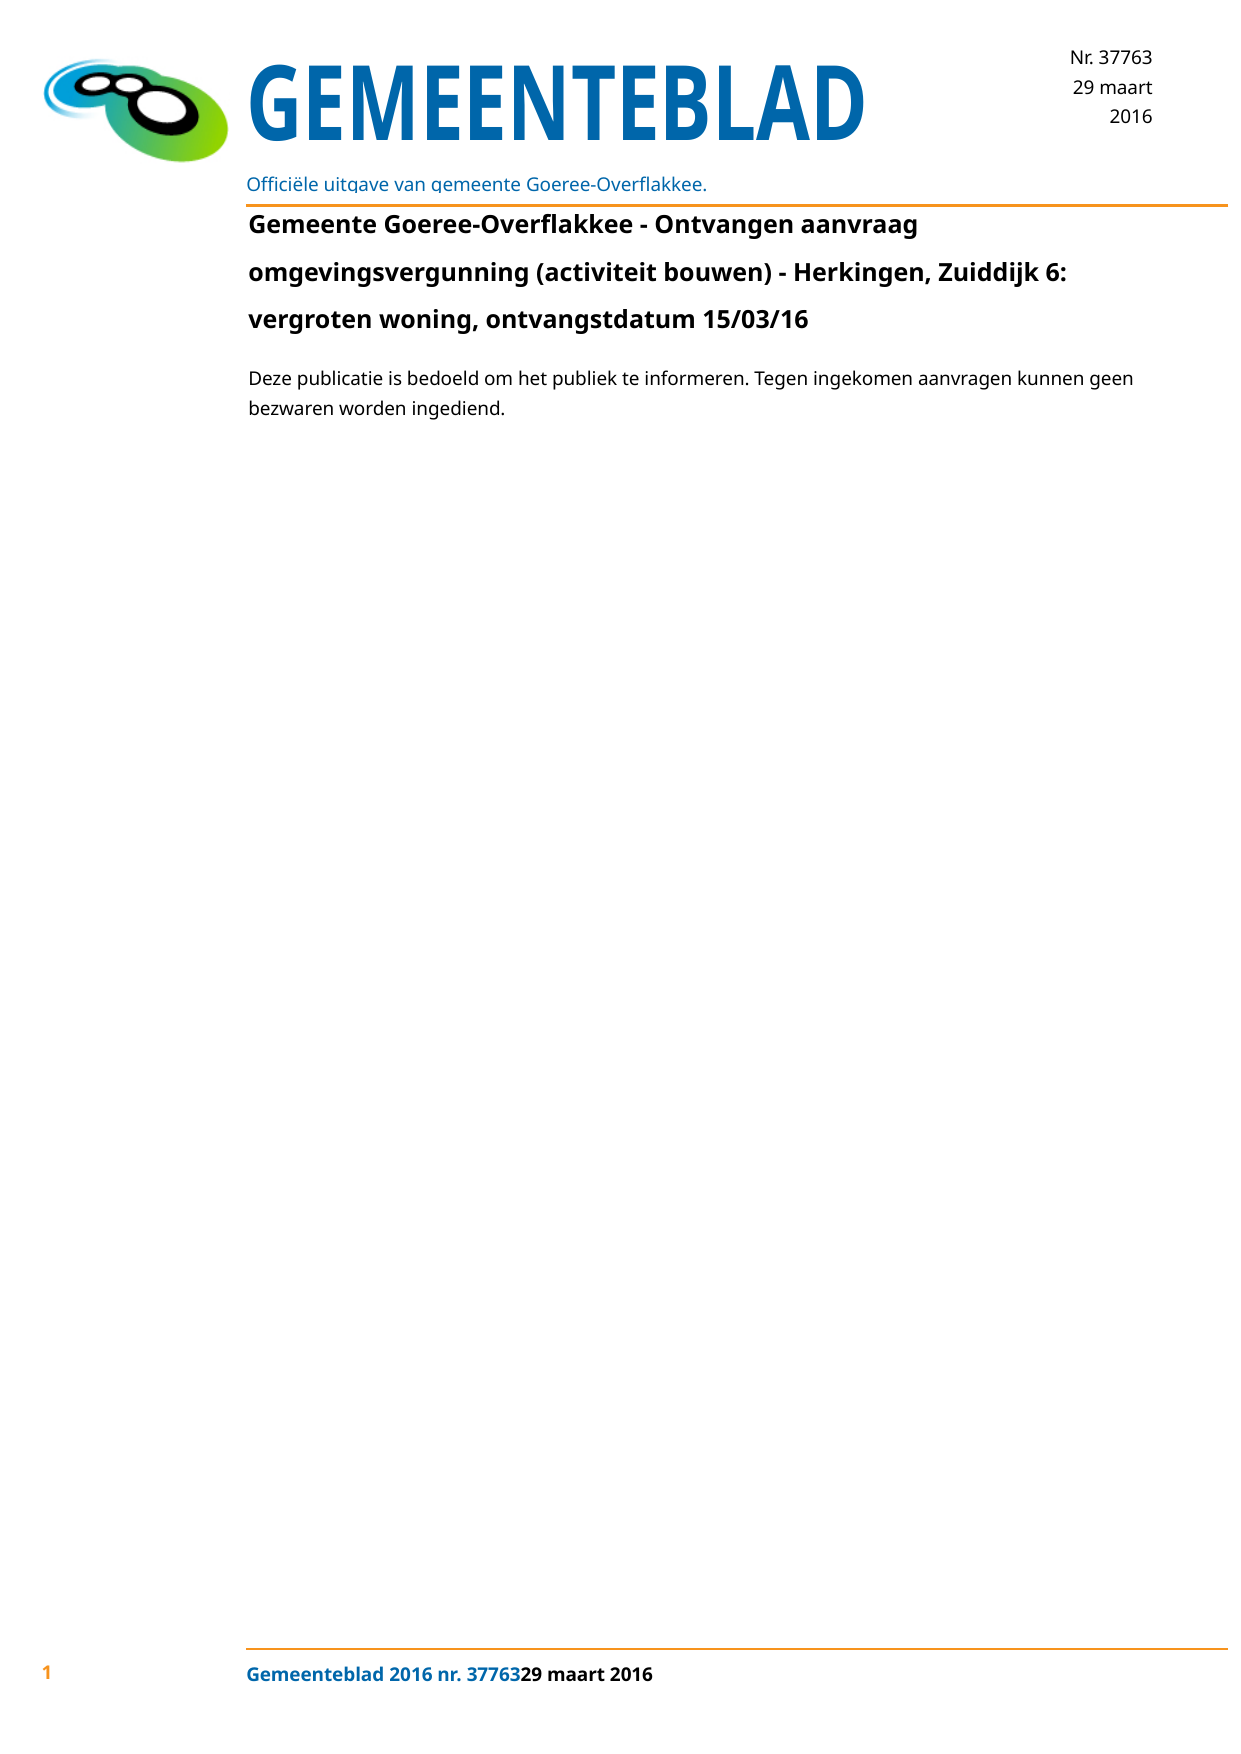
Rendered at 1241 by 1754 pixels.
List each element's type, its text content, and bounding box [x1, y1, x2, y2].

text Deze publicatie is bedoeld om het publiek te informeren. Tegen ingekomen aanvragen kunnen geen bezwaren worden ingediend. [248, 366, 1152, 421]
picture [41, 47, 231, 172]
text Gemeente Goeree-Overflakkee - Ontvangen aanvraag omgevingsvergunning (activiteit bouwen) - Herkingen, Zuiddijk 6: vergroten woning, ontvangstdatum 15/03/16 [248, 207, 1152, 336]
